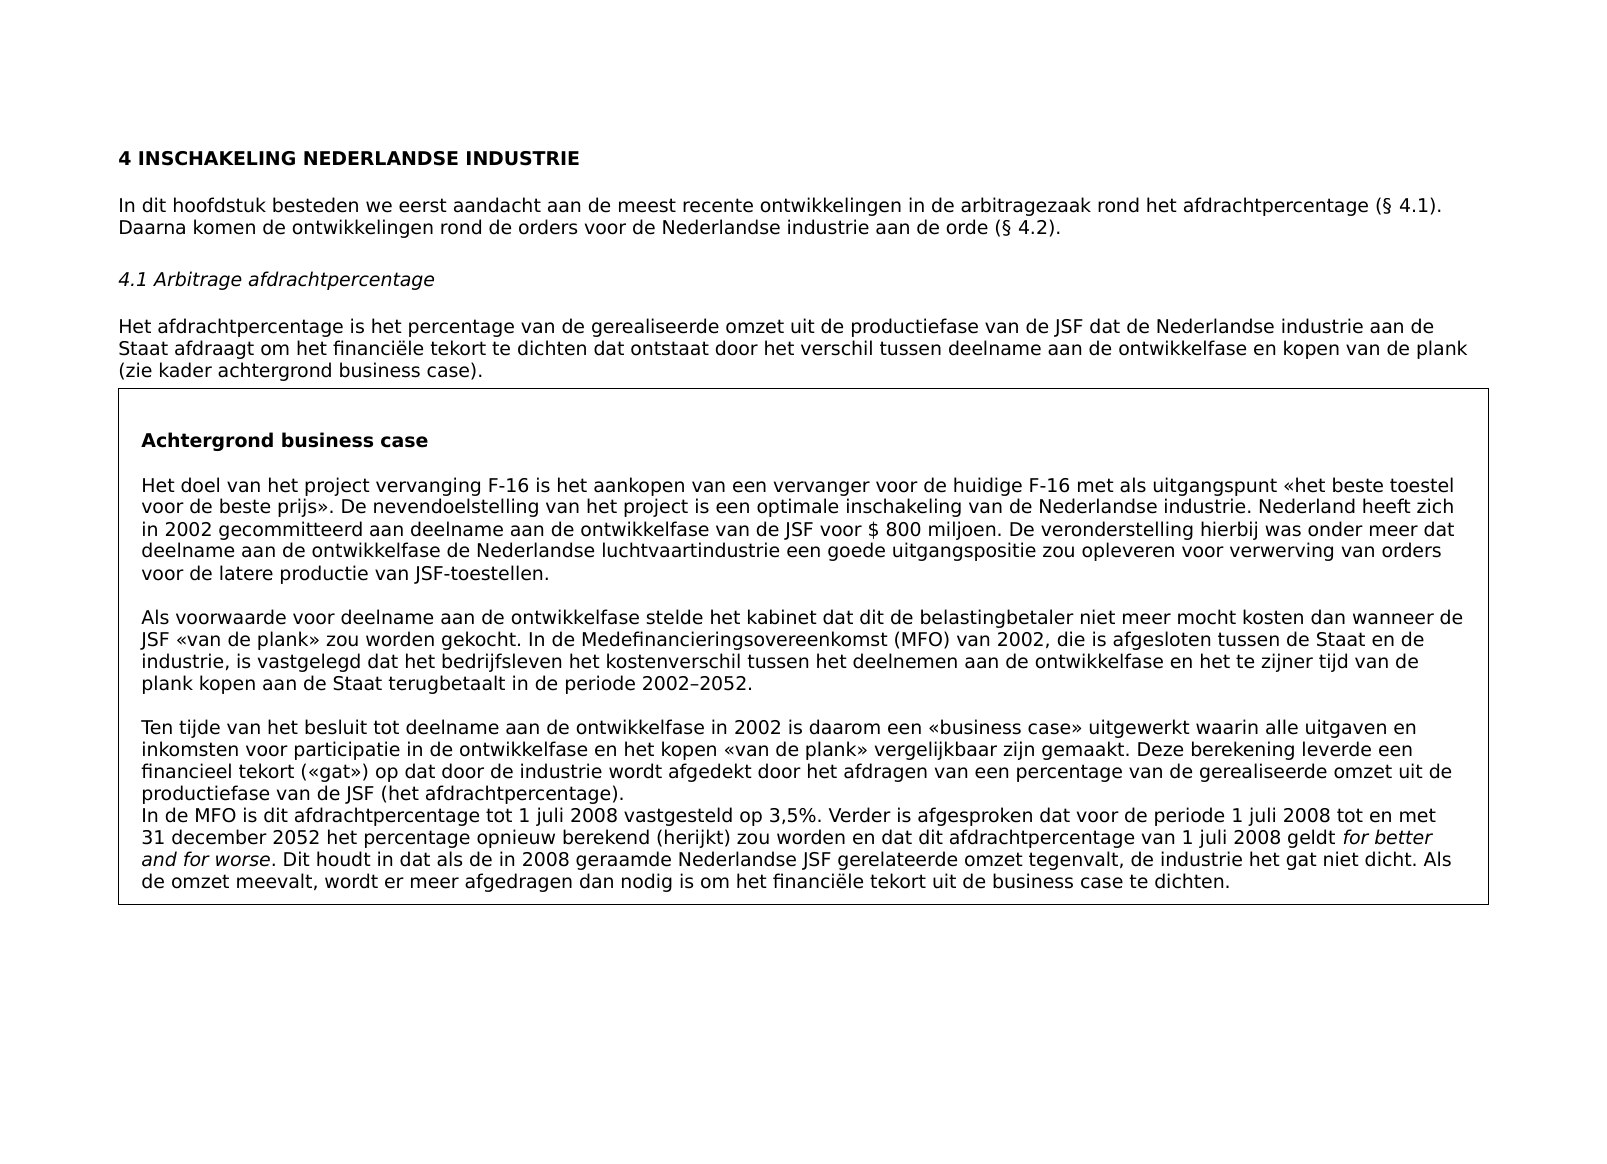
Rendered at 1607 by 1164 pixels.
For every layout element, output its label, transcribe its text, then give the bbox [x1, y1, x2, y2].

subtitle 4.1 Arbitrage afdrachtpercentage [118, 269, 1488, 291]
subtitle 4 INSCHAKELING NEDERLANDSE INDUSTRIE [118, 148, 1488, 170]
text Het afdrachtpercentage is het percentage van de gerealiseerde omzet uit de productiefase van de JSF dat de Nederlandse industrie aan de Staat afdraagt om het financiële tekort te dichten dat ontstaat door het verschil tussen deelname aan de ontwikkelfase en kopen van de plank (zie kader achtergrond business case). [118, 316, 1488, 382]
table_header Achtergrond business case Het doel van het project vervanging F-16 is het aankopen van een vervanger voor de huidige F-16 met als uitgangspunt «het beste toestel voor de beste prijs». De nevendoelstelling van het project is een optimale inschakeling van de Nederlandse industrie. Nederland heeft zich in 2002 gecommitteerd aan deelname aan de ontwikkelfase van de JSF voor $ 800 miljoen. De veronderstelling hierbij was onder meer dat deelname aan de ontwikkelfase de Nederlandse luchtvaartindustrie een goede uitgangspositie zou opleveren voor verwerving van orders voor de latere productie van JSF-toestellen. Als voorwaarde voor deelname aan de ontwikkelfase stelde het kabinet dat dit de belastingbetaler niet meer mocht kosten dan wanneer de JSF «van de plank» zou worden gekocht. In de Medefinancieringsovereenkomst (MFO) van 2002, die is afgesloten tussen de Staat en de industrie, is vastgelegd dat het bedrijfsleven het kostenverschil tussen het deelnemen aan de ontwikkelfase en het te zijner tijd van de plank kopen aan de Staat terugbetaalt in de periode 2002–2052. Ten tijde van het besluit tot deelname aan de ontwikkelfase in 2002 is daarom een «business case» uitgewerkt waarin alle uitgaven en inkomsten voor participatie in de ontwikkelfase en het kopen «van de plank» vergelijkbaar zijn gemaakt. Deze berekening leverde een financieel tekort («gat») op dat door de industrie wordt afgedekt door het afdragen van een percentage van de gerealiseerde omzet uit de productiefase van de JSF (het afdrachtpercentage). In de MFO is dit afdrachtpercentage tot 1 juli 2008 vastgesteld op 3,5%. Verder is afgesproken dat voor de periode 1 juli 2008 tot en met 31 december 2052 het percentage opnieuw berekend (herijkt) zou worden en dat dit afdrachtpercentage van 1 juli 2008 geldt for better and for worse. Dit houdt in dat als de in 2008 geraamde Nederlandse JSF gerelateerde omzet tegenvalt, de industrie het gat niet dicht. Als de omzet meevalt, wordt er meer afgedragen dan nodig is om het financiële tekort uit de business case te dichten. [119, 389, 1488, 904]
text In dit hoofdstuk besteden we eerst aandacht aan de meest recente ontwikkelingen in de arbitragezaak rond het afdrachtpercentage (§ 4.1). Daarna komen de ontwikkelingen rond de orders voor de Nederlandse industrie aan de orde (§ 4.2). [118, 195, 1488, 239]
